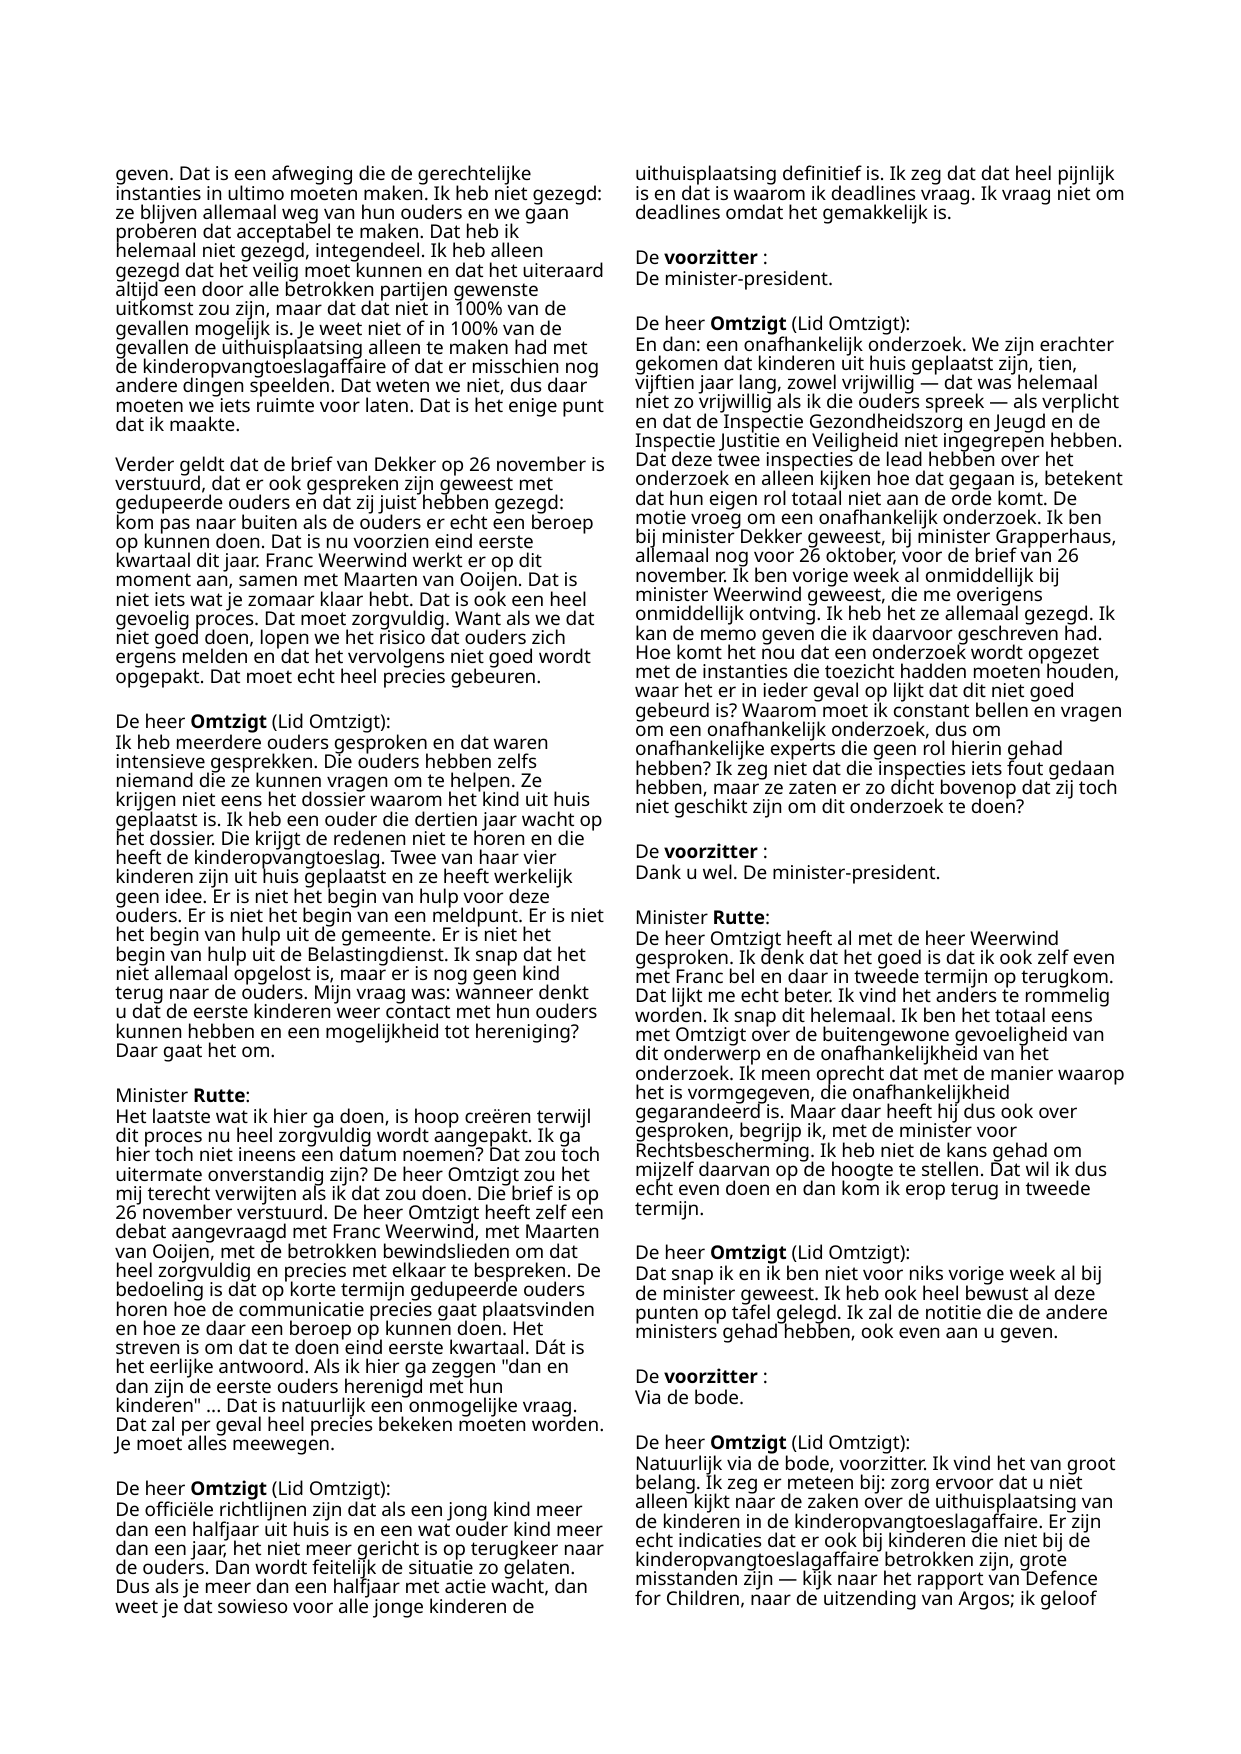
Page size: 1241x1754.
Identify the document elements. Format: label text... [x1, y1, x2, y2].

text geven. Dat is een afweging die de gerechtelijke instanties in ultimo moeten maken. Ik heb niet gezegd: ze blijven allemaal weg van hun ouders en we gaan proberen dat acceptabel te maken. Dat heb ik helemaal niet gezegd, integendeel. Ik heb alleen gezegd dat het veilig moet kunnen en dat het uiteraard altijd een door alle betrokken partijen gewenste uitkomst zou zijn, maar dat dat niet in 100% van de gevallen mogelijk is. Je weet niet of in 100% van de gevallen de uithuisplaatsing alleen te maken had met de kinderopvangtoeslagaffaire of dat er misschien nog andere dingen speelden. Dat weten we niet, dus daar moeten we iets ruimte voor laten. Dat is het enige punt dat ik maakte. [115, 165, 605, 435]
text Minister Rutte: [115, 1082, 605, 1108]
text De voorzitter : [635, 1363, 1125, 1389]
text De heer Omtzigt heeft al met de heer Weerwind gesproken. Ik denk dat het goed is dat ik ook zelf even met Franc bel en daar in tweede termijn op terugkom. Dat lijkt me echt beter. Ik vind het anders te rommelig worden. Ik snap dit helemaal. Ik ben het totaal eens met Omtzigt over de buitengewone gevoeligheid van dit onderwerp en de onafhankelijkheid van het onderzoek. Ik meen oprecht dat met de manier waarop het is vormgegeven, die onafhankelijkheid gegarandeerd is. Maar daar heeft hij dus ook over gesproken, begrijp ik, met de minister voor Rechtsbescherming. Ik heb niet de kans gehad om mijzelf daarvan op de hoogte te stellen. Dat wil ik dus echt even doen en dan kom ik erop terug in tweede termijn. [635, 930, 1125, 1219]
text Natuurlijk via de bode, voorzitter. Ik vind het van groot belang. Ik zeg er meteen bij: zorg ervoor dat u niet alleen kijkt naar de zaken over de uithuisplaatsing van de kinderen in de kinderopvangtoeslagaffaire. Er zijn echt indicaties dat er ook bij kinderen die niet bij de kinderopvangtoeslagaffaire betrokken zijn, grote misstanden zijn — kijk naar het rapport van Defence for Children, naar de uitzending van Argos; ik geloof [635, 1455, 1125, 1609]
text Minister Rutte: [635, 904, 1125, 930]
text Ik heb meerdere ouders gesproken en dat waren intensieve gesprekken. Die ouders hebben zelfs niemand die ze kunnen vragen om te helpen. Ze krijgen niet eens het dossier waarom het kind uit huis geplaatst is. Ik heb een ouder die dertien jaar wacht op het dossier. Die krijgt de redenen niet te horen en die heeft de kinderopvangtoeslag. Twee van haar vier kinderen zijn uit huis geplaatst en ze heeft werkelijk geen idee. Er is niet het begin van hulp voor deze ouders. Er is niet het begin van een meldpunt. Er is niet het begin van hulp uit de gemeente. Er is niet het begin van hulp uit de Belastingdienst. Ik snap dat het niet allemaal opgelost is, maar er is nog geen kind terug naar de ouders. Mijn vraag was: wanneer denkt u dat de eerste kinderen weer contact met hun ouders kunnen hebben en een mogelijkheid tot hereniging? Daar gaat het om. [115, 734, 605, 1061]
text Dat snap ik en ik ben niet voor niks vorige week al bij de minister geweest. Ik heb ook heel bewust al deze punten op tafel gelegd. Ik zal de notitie die de andere ministers gehad hebben, ook even aan u geven. [635, 1265, 1125, 1342]
text Dank u wel. De minister-president. [635, 864, 1125, 883]
text De voorzitter : [635, 838, 1125, 864]
text De minister-president. [635, 270, 1125, 289]
text De heer Omtzigt (Lid Omtzigt): [115, 708, 605, 734]
text De heer Omtzigt (Lid Omtzigt): [635, 310, 1125, 336]
text De officiële richtlijnen zijn dat als een jong kind meer dan een halfjaar uit huis is en een wat ouder kind meer dan een jaar, het niet meer gericht is op terugkeer naar de ouders. Dan wordt feitelijk de situatie zo gelaten. Dus als je meer dan een halfjaar met actie wacht, dan weet je dat sowieso voor alle jonge kinderen de [115, 1501, 605, 1617]
text De voorzitter : [635, 244, 1125, 270]
text De heer Omtzigt (Lid Omtzigt): [635, 1429, 1125, 1455]
text Via de bode. [635, 1389, 1125, 1408]
text Verder geldt dat de brief van Dekker op 26 november is verstuurd, dat er ook gespreken zijn geweest met gedupeerde ouders en dat zij juist hebben gezegd: kom pas naar buiten als de ouders er echt een beroep op kunnen doen. Dat is nu voorzien eind eerste kwartaal dit jaar. Franc Weerwind werkt er op dit moment aan, samen met Maarten van Ooijen. Dat is niet iets wat je zomaar klaar hebt. Dat is ook een heel gevoelig proces. Dat moet zorgvuldig. Want als we dat niet goed doen, lopen we het risico dat ouders zich ergens melden en dat het vervolgens niet goed wordt opgepakt. Dat moet echt heel precies gebeuren. [115, 456, 605, 687]
text De heer Omtzigt (Lid Omtzigt): [635, 1239, 1125, 1265]
text Het laatste wat ik hier ga doen, is hoop creëren terwijl dit proces nu heel zorgvuldig wordt aangepakt. Ik ga hier toch niet ineens een datum noemen? Dat zou toch uitermate onverstandig zijn? De heer Omtzigt zou het mij terecht verwijten als ik dat zou doen. Die brief is op 26 november verstuurd. De heer Omtzigt heeft zelf een debat aangevraagd met Franc Weerwind, met Maarten van Ooijen, met de betrokken bewindslieden om dat heel zorgvuldig en precies met elkaar te bespreken. De bedoeling is dat op korte termijn gedupeerde ouders horen hoe de communicatie precies gaat plaatsvinden en hoe ze daar een beroep op kunnen doen. Het streven is om dat te doen eind eerste kwartaal. Dát is het eerlijke antwoord. Als ik hier ga zeggen "dan en dan zijn de eerste ouders herenigd met hun kinderen" ... Dat is natuurlijk een onmogelijke vraag. Dat zal per geval heel precies bekeken moeten worden. Je moet alles meewegen. [115, 1108, 605, 1455]
text uithuisplaatsing definitief is. Ik zeg dat dat heel pijnlijk is en dat is waarom ik deadlines vraag. Ik vraag niet om deadlines omdat het gemakkelijk is. [635, 165, 1125, 223]
text De heer Omtzigt (Lid Omtzigt): [115, 1476, 605, 1501]
text En dan: een onafhankelijk onderzoek. We zijn erachter gekomen dat kinderen uit huis geplaatst zijn, tien, vijftien jaar lang, zowel vrijwillig — dat was helemaal niet zo vrijwillig als ik die ouders spreek — als verplicht en dat de Inspectie Gezondheidszorg en Jeugd en de Inspectie Justitie en Veiligheid niet ingegrepen hebben. Dat deze twee inspecties de lead hebben over het onderzoek en alleen kijken hoe dat gegaan is, betekent dat hun eigen rol totaal niet aan de orde komt. De motie vroeg om een onafhankelijk onderzoek. Ik ben bij minister Dekker geweest, bij minister Grapperhaus, allemaal nog voor 26 oktober, voor de brief van 26 november. Ik ben vorige week al onmiddellijk bij minister Weerwind geweest, die me overigens onmiddellijk ontving. Ik heb het ze allemaal gezegd. Ik kan de memo geven die ik daarvoor geschreven had. Hoe komt het nou dat een onderzoek wordt opgezet met de instanties die toezicht hadden moeten houden, waar het er in ieder geval op lijkt dat dit niet goed gebeurd is? Waarom moet ik constant bellen en vragen om een onafhankelijk onderzoek, dus om onafhankelijke experts die geen rol hierin gehad hebben? Ik zeg niet dat die inspecties iets fout gedaan hebben, maar ze zaten er zo dicht bovenop dat zij toch niet geschikt zijn om dit onderzoek te doen? [635, 336, 1125, 817]
